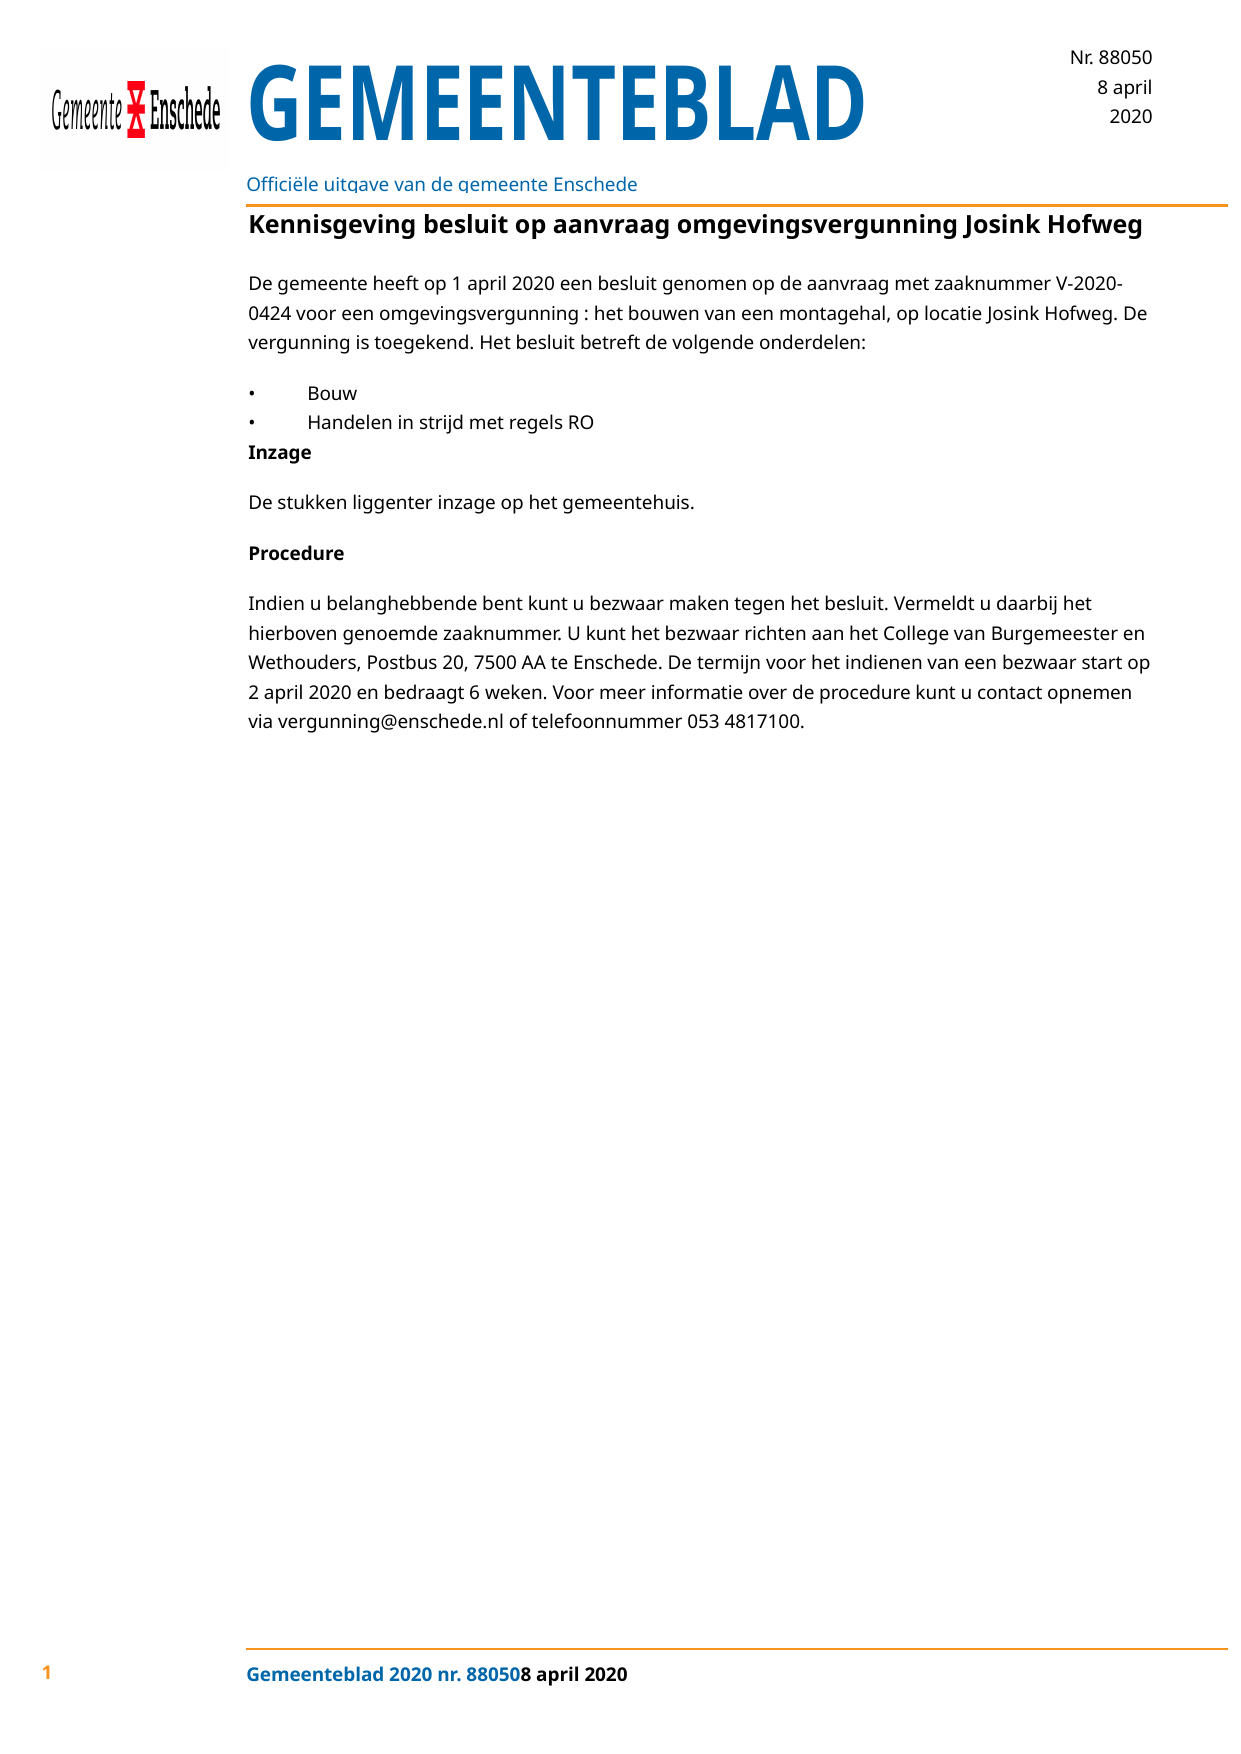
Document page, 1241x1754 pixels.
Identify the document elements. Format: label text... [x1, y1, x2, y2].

text Procedure [248, 540, 1152, 566]
text De stukken liggenter inzage op het gemeentehuis. [248, 489, 1152, 515]
picture [41, 47, 231, 172]
list Handelen in strijd met regels RO [248, 409, 1152, 435]
text Inzage [248, 439, 1152, 465]
text Kennisgeving besluit op aanvraag omgevingsvergunning Josink Hofweg [248, 207, 1152, 241]
text Indien u belanghebbende bent kunt u bezwaar maken tegen het besluit. Vermeldt u daarbij het hierboven genoemde zaaknummer. U kunt het bezwaar richten aan het College van Burgemees­ter en Wethouders, Postbus 20, 7500 AA te Enschede. De termijn voor het indienen van een bezwaar start op 2 april 2020 en bedraagt 6 weken. Voor meer informatie over de procedure kunt u contact opnemen via vergunning@enschede.nl of telefoonnummer 053 4817100. [248, 590, 1152, 734]
list Bouw [248, 380, 1152, 406]
text De gemeente heeft op 1 april 2020 een besluit genomen op de aanvraag met zaaknummer V-2020-0424 voor een omgevingsvergunning : het bouwen van een montagehal, op locatie Josink Hofweg. De vergunning is toegekend. Het besluit betreft de volgende onderdelen: [248, 270, 1152, 355]
